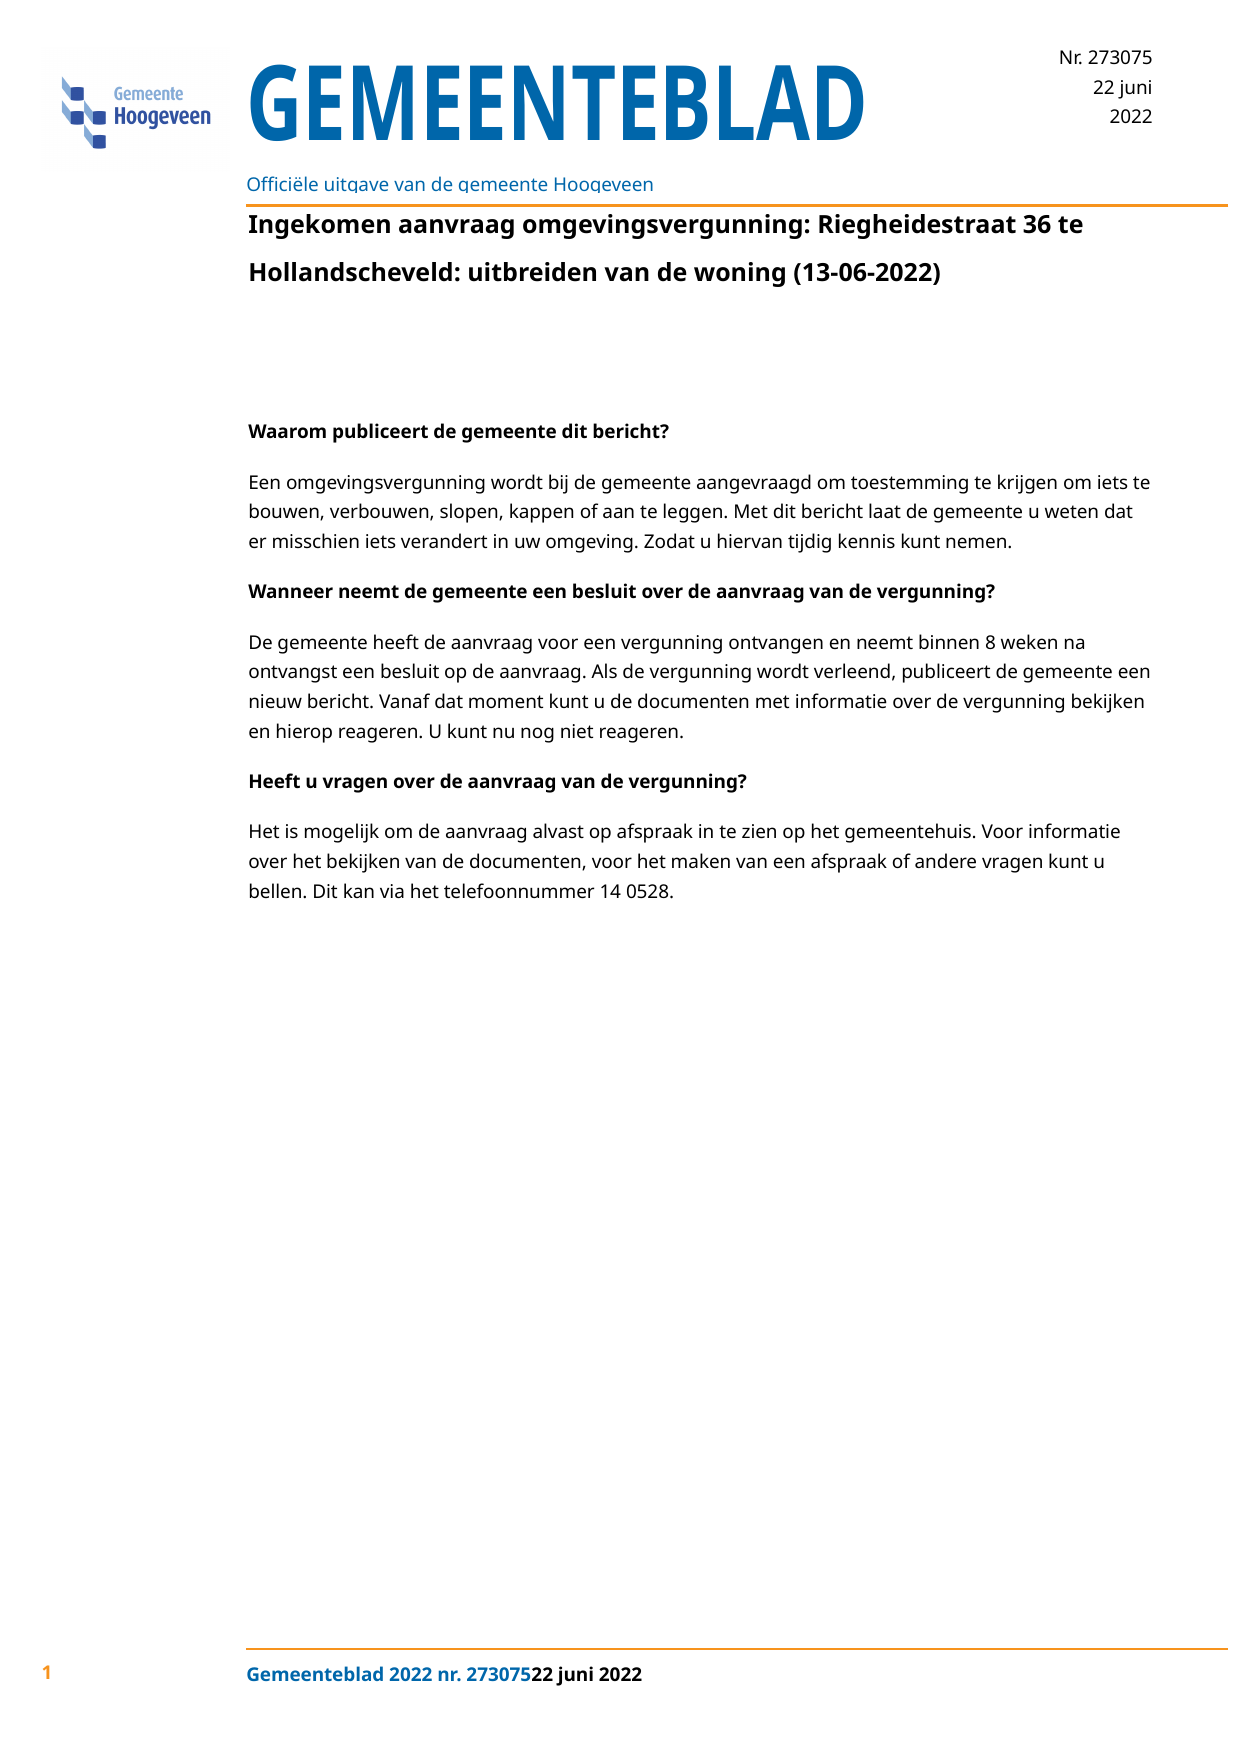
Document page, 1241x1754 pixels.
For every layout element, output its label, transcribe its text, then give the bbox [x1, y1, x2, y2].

text Wanneer neemt de gemeente een besluit over de aanvraag van de vergunning? [248, 579, 1152, 604]
text De gemeente heeft de aanvraag voor een vergunning ontvangen en neemt binnen 8 weken na ontvangst een besluit op de aanvraag. Als de vergunning wordt verleend, publiceert de gemeente een nieuw bericht. Vanaf dat moment kunt u de documenten met informatie over de vergunning bekijken en hierop reageren. U kunt nu nog niet reageren. [248, 629, 1152, 744]
picture [41, 47, 231, 172]
text Ingekomen aanvraag omgevingsvergunning: Riegheidestraat 36 te Hollandscheveld: uitbreiden van de woning (13-06-2022) [248, 207, 1152, 288]
text Het is mogelijk om de aanvraag alvast op afspraak in te zien op het gemeentehuis. Voor informatie over het bekijken van de documenten, voor het maken van een afspraak of andere vragen kunt u bellen. Dit kan via het telefoonnummer 14 0528. [248, 819, 1152, 904]
text Heeft u vragen over de aanvraag van de vergunning? [248, 768, 1152, 794]
text Een omgevingsvergunning wordt bij de gemeente aangevraagd om toestemming te krijgen om iets te bouwen, verbouwen, slopen, kappen of aan te leggen. Met dit bericht laat de gemeente u weten dat er misschien iets verandert in uw omgeving. Zodat u hiervan tijdig kennis kunt nemen. [248, 469, 1152, 554]
text Waarom publiceert de gemeente dit bericht? [248, 419, 1152, 444]
